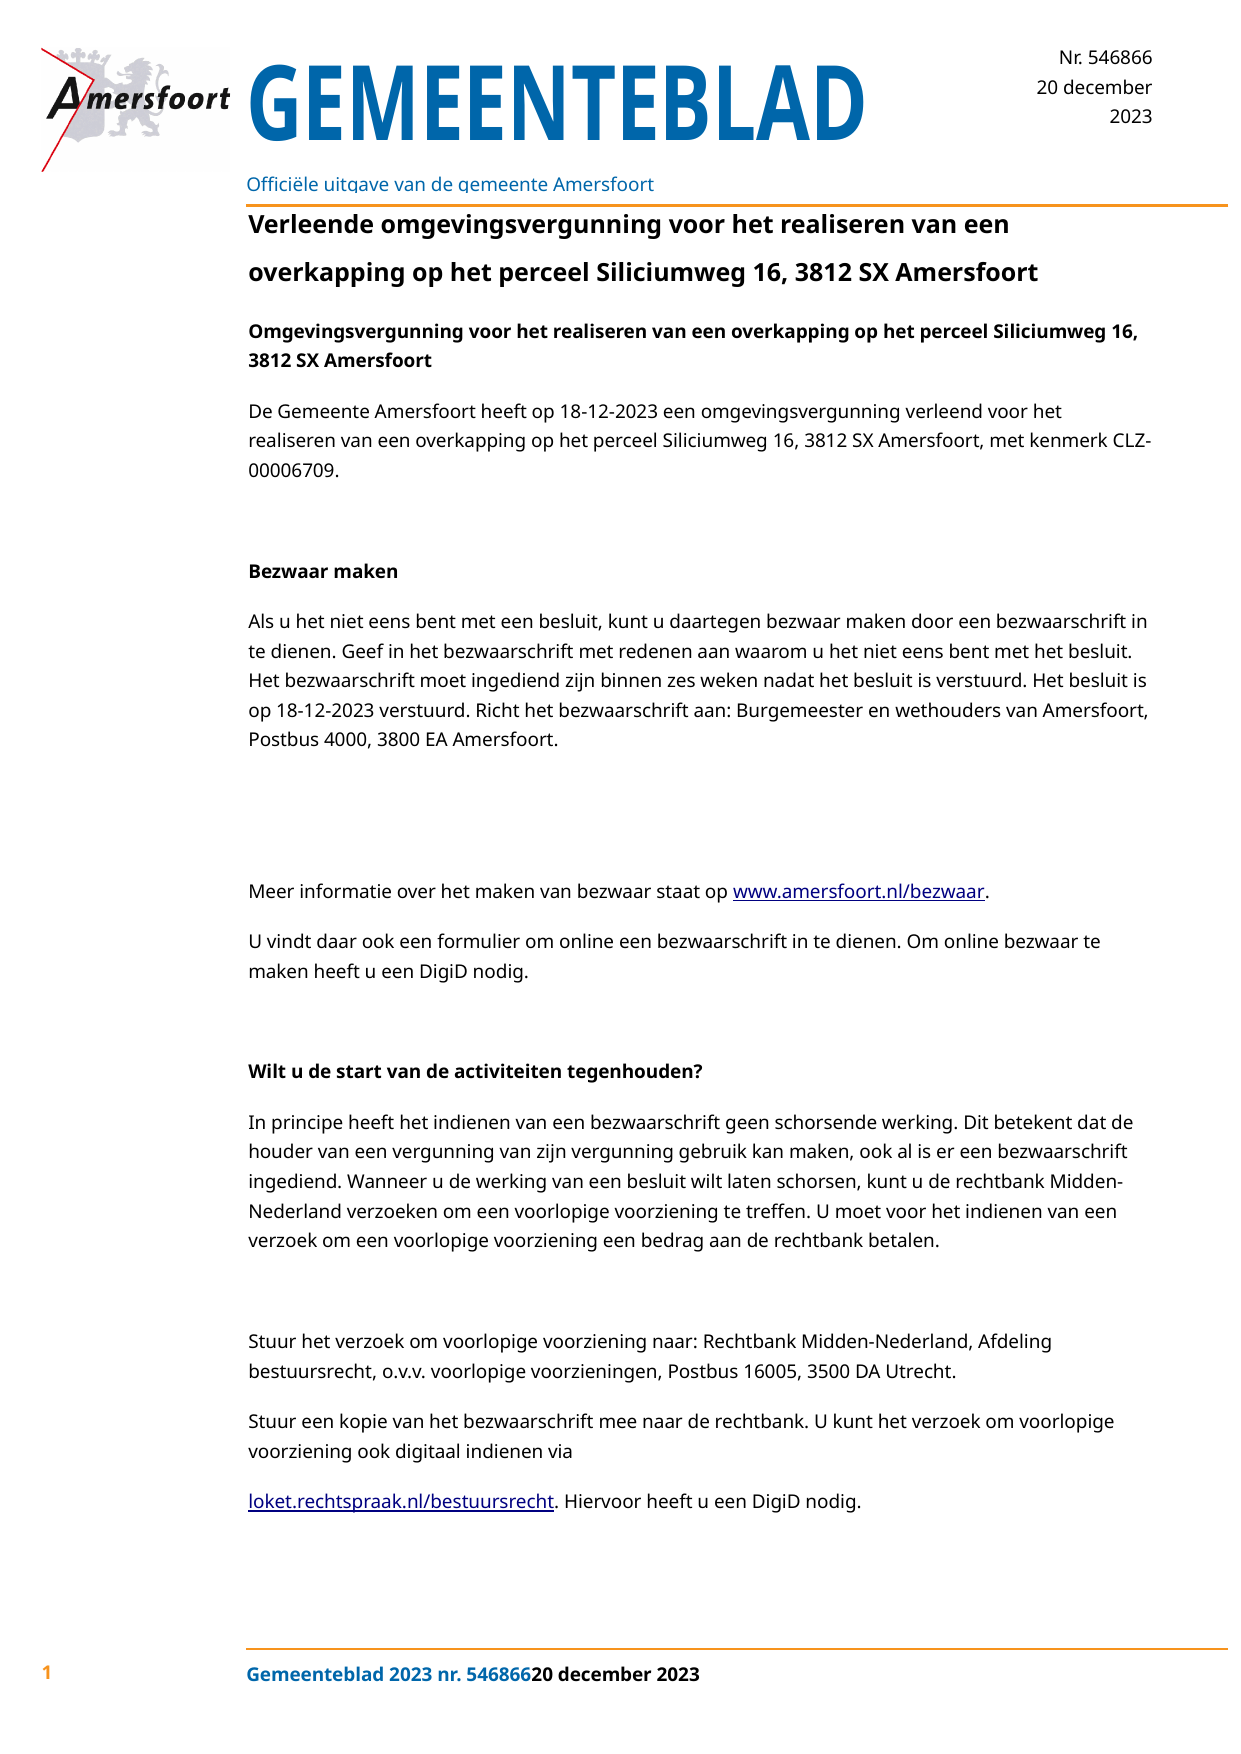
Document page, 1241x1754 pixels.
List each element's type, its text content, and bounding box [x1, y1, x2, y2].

text Als u het niet eens bent met een besluit, kunt u daartegen bezwaar maken door een bezwaarschrift in te dienen. Geef in het bezwaarschrift met redenen aan waarom u het niet eens bent met het besluit. Het bezwaarschrift moet ingediend zijn binnen zes weken nadat het besluit is verstuurd. Het besluit is op 18-12-2023 verstuurd. Richt het bezwaarschrift aan: Burgemeester en wethouders van Amersfoort, Postbus 4000, 3800 EA Amersfoort. [248, 608, 1152, 752]
text loket.rechtspraak.nl/bestuursrecht. Hiervoor heeft u een DigiD nodig. [248, 1488, 1152, 1514]
text U vindt daar ook een formulier om online een bezwaarschrift in te dienen. Om online bezwaar te maken heeft u een DigiD nodig. [248, 928, 1152, 984]
text De Gemeente Amersfoort heeft op 18-12-2023 een omgevingsvergunning verleend voor het realiseren van een overkapping op het perceel Siliciumweg 16, 3812 SX Amersfoort, met kenmerk CLZ-00006709. [248, 398, 1152, 483]
text Meer informatie over het maken van bezwaar staat op www.amersfoort.nl/bezwaar. [248, 878, 1152, 904]
text Stuur een kopie van het bezwaarschrift mee naar de rechtbank. U kunt het verzoek om voorlopige voorziening ook digitaal indienen via [248, 1408, 1152, 1464]
text Verleende omgevingsvergunning voor het realiseren van een overkapping op het perceel Siliciumweg 16, 3812 SX Amersfoort [248, 207, 1152, 288]
picture [41, 47, 231, 172]
text Wilt u de start van de activiteiten tegenhouden? [248, 1059, 1152, 1084]
text Bezwaar maken [248, 558, 1152, 584]
text In principe heeft het indienen van een bezwaarschrift geen schorsende werking. Dit betekent dat de houder van een vergunning van zijn vergunning gebruik kan maken, ook al is er een bezwaarschrift ingediend. Wanneer u de werking van een besluit wilt laten schorsen, kunt u de rechtbank Midden-Nederland verzoeken om een voorlopige voorziening te treffen. U moet voor het indienen van een verzoek om een voorlopige voorziening een bedrag aan de rechtbank betalen. [248, 1109, 1152, 1253]
text Omgevingsvergunning voor het realiseren van een overkapping op het perceel Siliciumweg 16, 3812 SX Amersfoort [248, 318, 1152, 373]
text Stuur het verzoek om voorlopige voorziening naar: Rechtbank Midden-Nederland, Afdeling bestuursrecht, o.v.v. voorlopige voorzieningen, Postbus 16005, 3500 DA Utrecht. [248, 1328, 1152, 1384]
